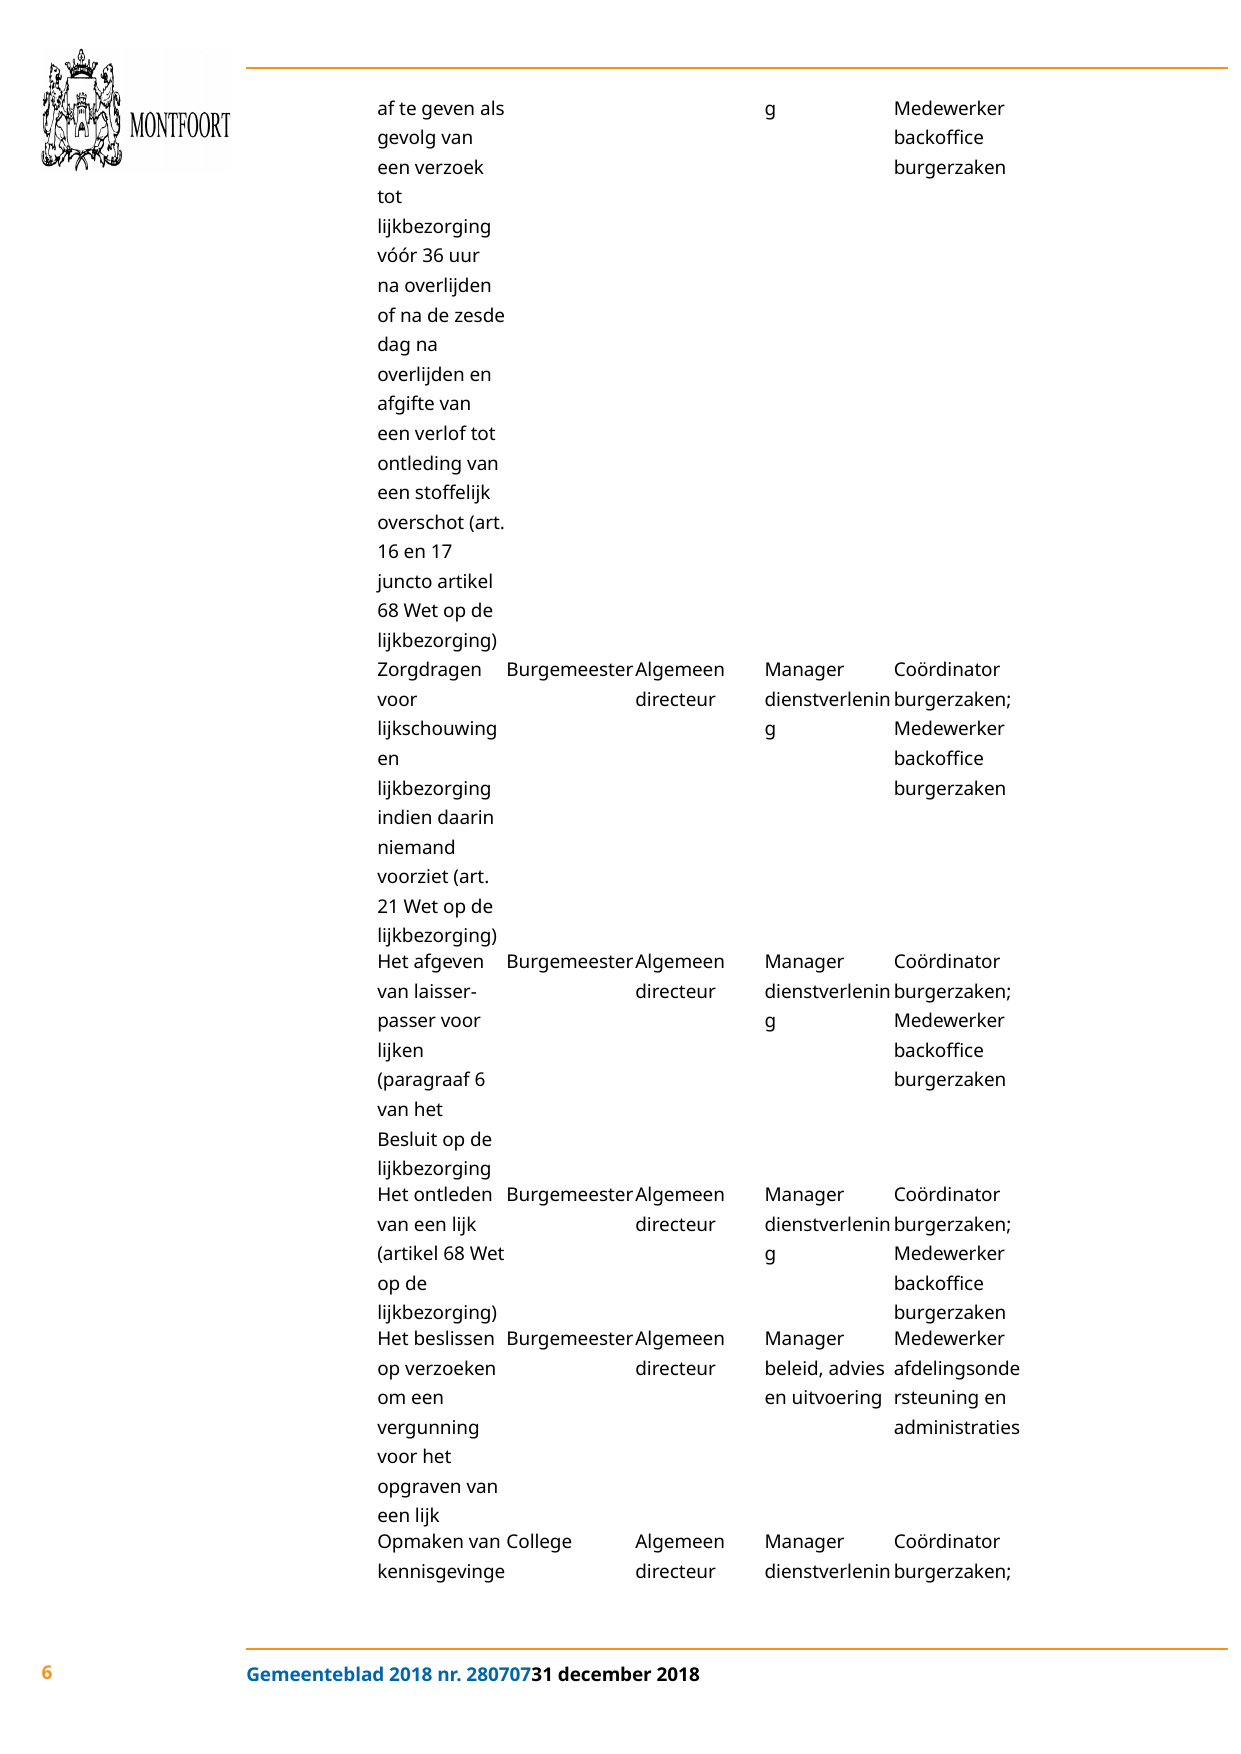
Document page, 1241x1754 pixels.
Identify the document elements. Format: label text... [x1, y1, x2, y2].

table_cell Coördinator burgerzaken; Medewerker backoffice burgerzaken [894, 1181, 1022, 1325]
table_cell Burgemeester [506, 1181, 635, 1325]
table_cell Opmaken van kennisgevinge [377, 1529, 506, 1584]
picture [41, 47, 231, 172]
table_cell Algemeen directeur [635, 1529, 764, 1584]
table_cell [248, 1529, 377, 1584]
table_cell [248, 948, 377, 1181]
table_cell Medewerker afdelingsondersteuning en administraties [894, 1325, 1022, 1528]
table_cell Manager dienstverlenin [764, 1529, 893, 1584]
table_cell Manager beleid, advies en uitvoering [764, 1325, 893, 1528]
table_header [1023, 656, 1152, 948]
table_cell [1023, 95, 1152, 653]
table_cell [506, 95, 635, 653]
table_cell [635, 95, 764, 653]
table_cell [1023, 948, 1152, 1181]
table_cell Het beslissen op verzoeken om een vergunning voor het opgraven van een lijk [377, 1325, 506, 1528]
table_header Coördinator burgerzaken; Medewerker backoffice burgerzaken [894, 656, 1022, 948]
table_cell Coördinator burgerzaken; Medewerker backoffice burgerzaken [894, 948, 1022, 1181]
table_cell Het afgeven van laisser-passer voor lijken (paragraaf 6 van het Besluit op de lijkbezorging [377, 948, 506, 1181]
table_cell Medewerker backoffice burgerzaken [894, 95, 1022, 653]
table_header Burgemeester [506, 656, 635, 948]
table_cell College [506, 1529, 635, 1584]
table_cell [1023, 1181, 1152, 1325]
table_cell Het ontleden van een lijk (artikel 68 Wet op de lijkbezorging) [377, 1181, 506, 1325]
table_cell [1023, 1529, 1152, 1584]
table_cell Manager dienstverlening [764, 1181, 893, 1325]
table_header [248, 656, 377, 948]
table_header Zorgdragen voor lijkschouwing en lijkbezorging indien daarin niemand voorziet (art. 21 Wet op de lijkbezorging) [377, 656, 506, 948]
table_cell [248, 95, 377, 653]
table_cell [248, 1181, 377, 1325]
table_cell af te geven als gevolg van een verzoek tot lijkbezorging vóór 36 uur na overlijden of na de zesde dag na overlijden en afgifte van een verlof tot ontleding van een stoffelijk overschot (art. 16 en 17 juncto artikel 68 Wet op de lijkbezorging) [377, 95, 506, 653]
table_cell Coördinator burgerzaken; [894, 1529, 1022, 1584]
table_header Manager dienstverlening [764, 656, 893, 948]
table_cell [248, 1325, 377, 1528]
table_cell Burgemeester [506, 948, 635, 1181]
table_cell Algemeen directeur [635, 1181, 764, 1325]
table_header Algemeen directeur [635, 656, 764, 948]
table_cell Algemeen directeur [635, 948, 764, 1181]
table_cell Manager dienstverlening [764, 948, 893, 1181]
table_cell g [764, 95, 893, 653]
table_cell [1023, 1325, 1152, 1528]
table_cell Burgemeester [506, 1325, 635, 1528]
table_cell Algemeen directeur [635, 1325, 764, 1528]
